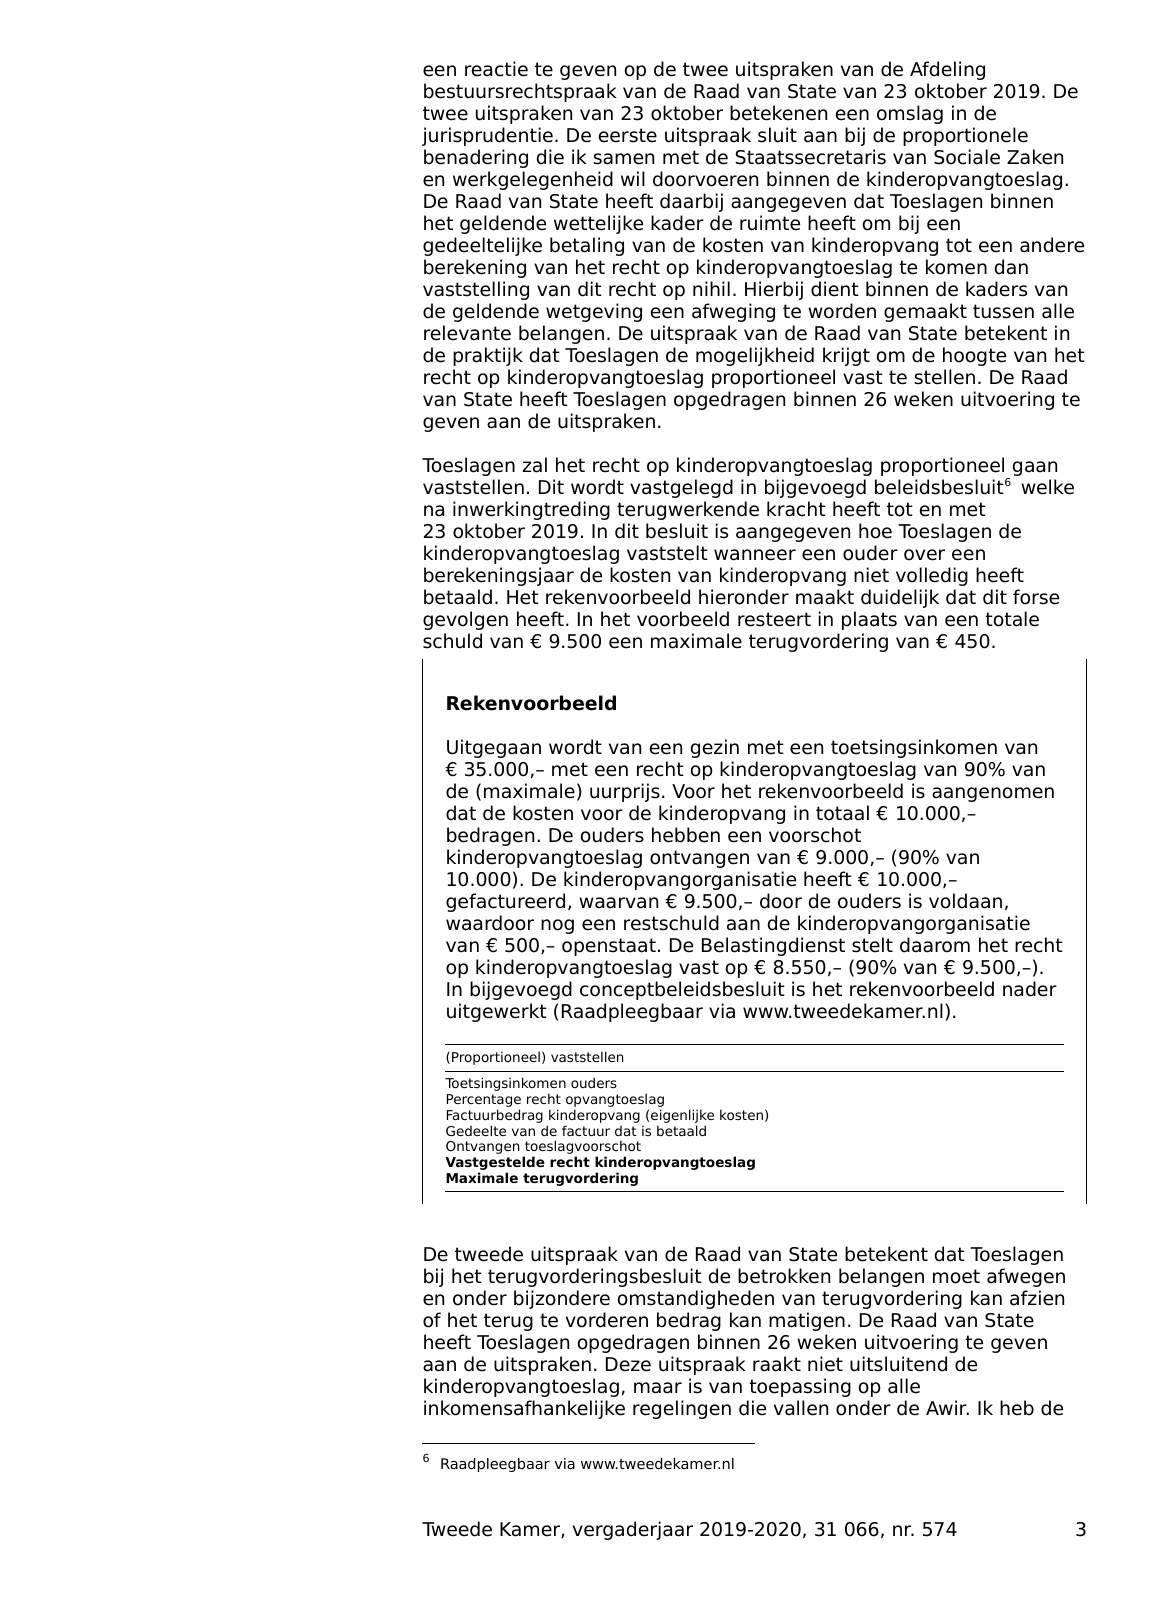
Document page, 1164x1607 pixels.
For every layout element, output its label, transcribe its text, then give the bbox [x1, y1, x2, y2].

table_cell Gedeelte van de factuur dat is betaald [445, 1124, 1064, 1139]
text een reactie te geven op de twee uitspraken van de Afdeling bestuursrechtspraak van de Raad van State van 23 oktober 2019. De twee uitspraken van 23 oktober betekenen een omslag in de jurisprudentie. De eerste uitspraak sluit aan bij de proportionele benadering die ik samen met de Staatssecretaris van Sociale Zaken en werkgelegenheid wil doorvoeren binnen de kinderopvangtoeslag. De Raad van State heeft daarbij aangegeven dat Toeslagen binnen het geldende wettelijke kader de ruimte heeft om bij een gedeeltelijke betaling van de kosten van kinderopvang tot een andere berekening van het recht op kinderopvangtoeslag te komen dan vaststelling van dit recht op nihil. Hierbij dient binnen de kaders van de geldende wetgeving een afweging te worden gemaakt tussen alle relevante belangen. De uitspraak van de Raad van State betekent in de praktijk dat Toeslagen de mogelijkheid krijgt om de hoogte van het recht op kinderopvangtoeslag proportioneel vast te stellen. De Raad van State heeft Toeslagen opgedragen binnen 26 weken uitvoering te geven aan de uitspraken. [422, 59, 1087, 433]
table_cell Vastgestelde recht kinderopvangtoeslag [445, 1155, 1064, 1171]
table_cell Toetsingsinkomen ouders [445, 1072, 1064, 1092]
table_header (Proportioneel) vaststellen [445, 1045, 1064, 1071]
table_cell Factuurbedrag kinderopvang (eigenlijke kosten) [445, 1108, 1064, 1123]
table_header Rekenvoorbeeld Uitgegaan wordt van een gezin met een toetsingsinkomen van € 35.000,– met een recht op kinderopvangtoeslag van 90% van de (maximale) uurprijs. Voor het rekenvoorbeeld is aangenomen dat de kosten voor de kinderopvang in totaal € 10.000,– bedragen. De ouders hebben een voorschot kinderopvangtoeslag ontvangen van € 9.000,– (90% van 10.000). De kinderopvangorganisatie heeft € 10.000,– gefactureerd, waarvan € 9.500,– door de ouders is voldaan, waardoor nog een restschuld aan de kinderopvangorganisatie van € 500,– openstaat. De Belastingdienst stelt daarom het recht op kinderopvangtoeslag vast op € 8.550,– (90% van € 9.500,–). In bijgevoegd conceptbeleidsbesluit is het rekenvoorbeeld nader uitgewerkt (Raadpleegbaar via www.tweedekamer.nl). [423, 659, 1086, 1204]
text Toeslagen zal het recht op kinderopvangtoeslag proportioneel gaan vaststellen. Dit wordt vastgelegd in bijgevoegd beleidsbesluit welke na inwerkingtreding terugwerkende kracht heeft tot en met 23 oktober 2019. In dit besluit is aangegeven hoe Toeslagen de kinderopvangtoeslag vaststelt wanneer een ouder over een berekeningsjaar de kosten van kinderopvang niet volledig heeft betaald. Het rekenvoorbeeld hieronder maakt duidelijk dat dit forse gevolgen heeft. In het voorbeeld resteert in plaats van een totale schuld van € 9.500 een maximale terugvordering van € 450. [422, 455, 1087, 653]
table_cell Ontvangen toeslagvoorschot [445, 1139, 1064, 1155]
table_cell Maximale terugvordering [445, 1171, 1064, 1191]
table_cell Percentage recht opvangtoeslag [445, 1092, 1064, 1108]
text Raadpleegbaar via www.tweedekamer.nl [422, 1452, 1087, 1474]
text De tweede uitspraak van de Raad van State betekent dat Toeslagen bij het terugvorderingsbesluit de betrokken belangen moet afwegen en onder bijzondere omstandigheden van terugvordering kan afzien of het terug te vorderen bedrag kan matigen. De Raad van State heeft Toeslagen opgedragen binnen 26 weken uitvoering te geven aan de uitspraken. Deze uitspraak raakt niet uitsluitend de kinderopvangtoeslag, maar is van toepassing op alle inkomensafhankelijke regelingen die vallen onder de Awir. Ik heb de [422, 1244, 1087, 1419]
